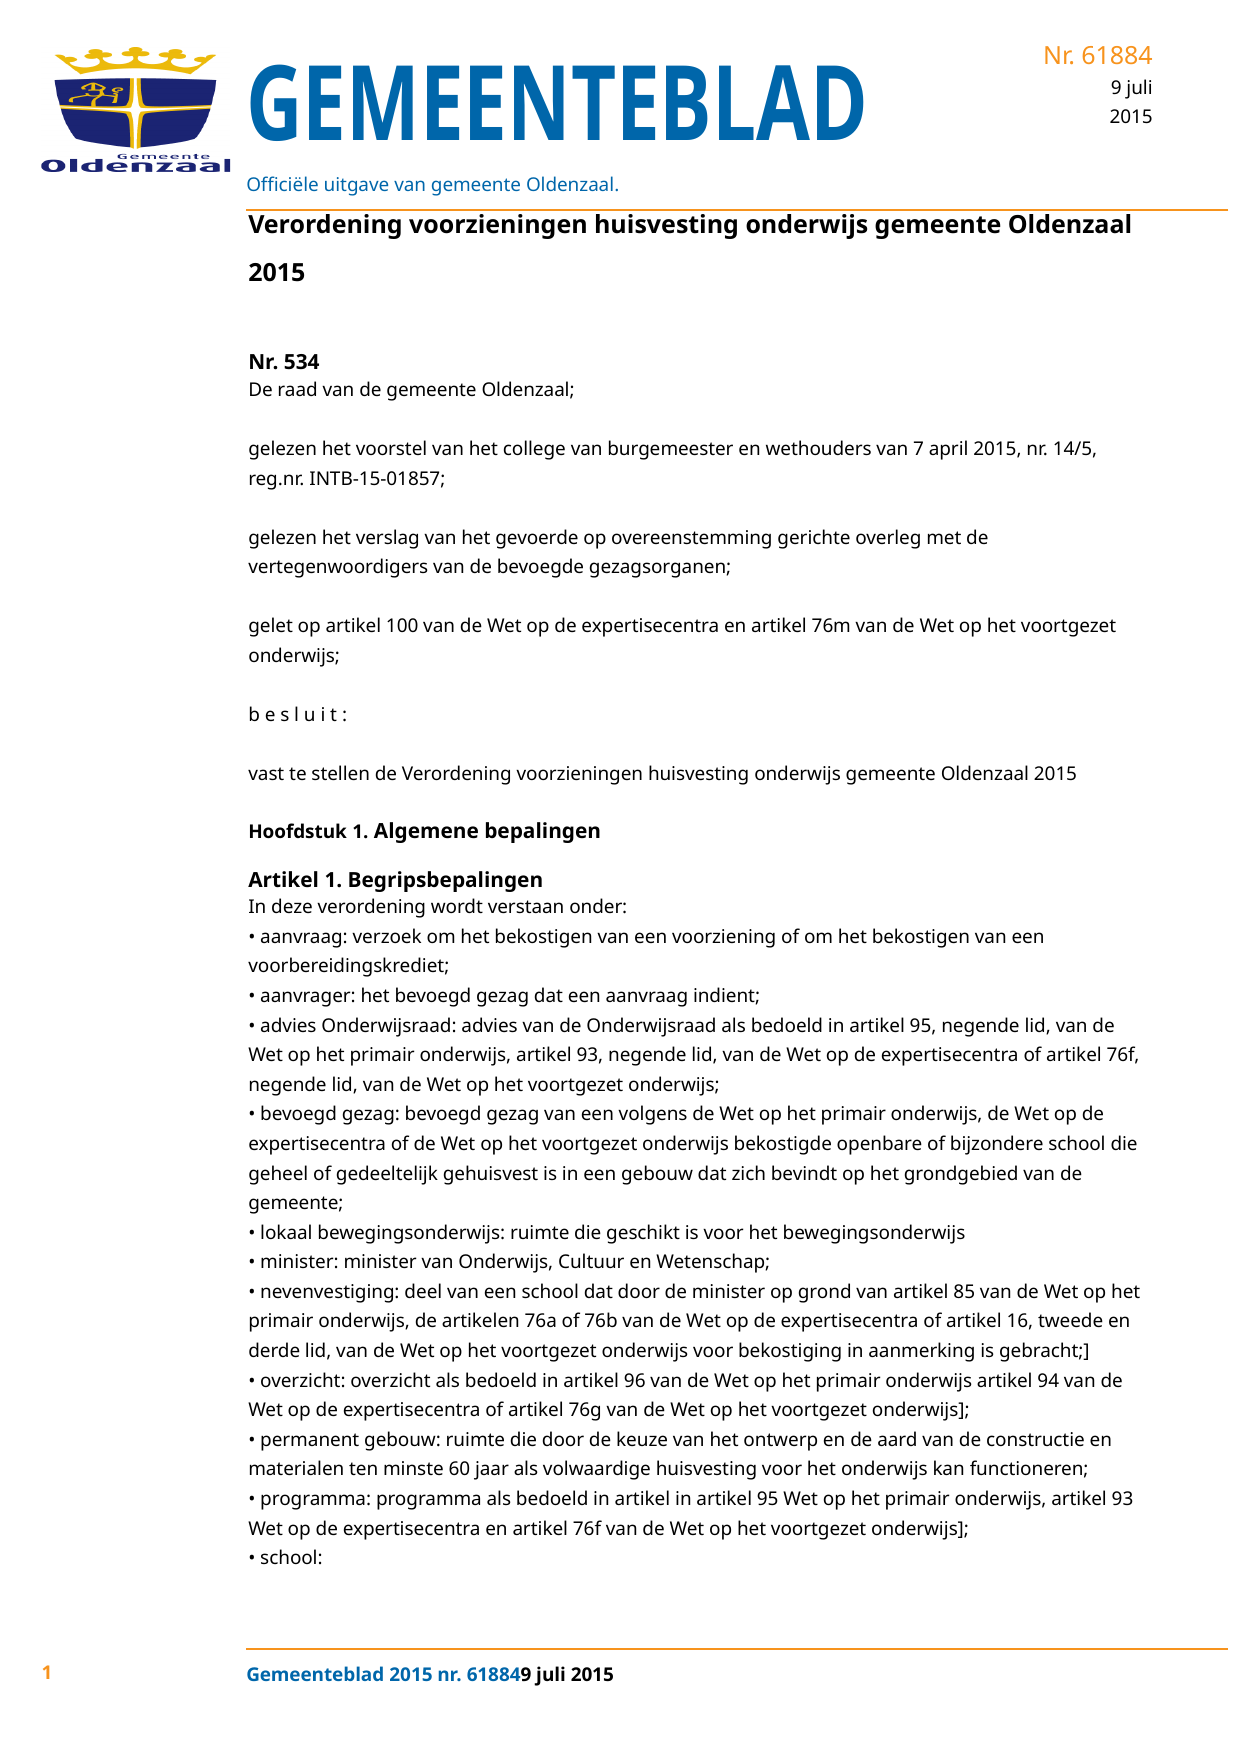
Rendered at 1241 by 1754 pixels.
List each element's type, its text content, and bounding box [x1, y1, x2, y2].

text In deze verordening wordt verstaan onder: [248, 893, 1152, 919]
text • advies Onderwijsraad: advies van de Onderwijsraad als bedoeld in artikel 95, negende lid, van de Wet op het primair onderwijs, artikel 93, negende lid, van de Wet op de expertisecentra of artikel 76f, negende lid, van de Wet op het voortgezet onderwijs; [248, 1012, 1152, 1097]
text • school: [248, 1544, 1152, 1570]
text • aanvraag: verzoek om het bekostigen van een voorziening of om het bekostigen van een voorbereidingskrediet; [248, 923, 1152, 978]
text • aanvrager: het bevoegd gezag dat een aanvraag indient; [248, 982, 1152, 1008]
text De raad van de gemeente Oldenzaal; [248, 376, 1152, 402]
text Nr. 534 [248, 347, 1152, 376]
text • overzicht: overzicht als bedoeld in artikel 96 van de Wet op het primair onderwijs artikel 94 van de Wet op de expertisecentra of artikel 76g van de Wet op het voortgezet onderwijs]; [248, 1367, 1152, 1422]
text Artikel 1. Begripsbepalingen [248, 865, 1152, 893]
text gelet op artikel 100 van de Wet op de expertisecentra en artikel 76m van de Wet op het voortgezet onderwijs; [248, 613, 1152, 668]
text gelezen het verslag van het gevoerde op overeenstemming gerichte overleg met de vertegenwoordigers van de bevoegde gezagsorganen; [248, 524, 1152, 579]
text • minister: minister van Onderwijs, Cultuur en Wetenschap; [248, 1248, 1152, 1274]
text • bevoegd gezag: bevoegd gezag van een volgens de Wet op het primair onderwijs, de Wet op de expertisecentra of de Wet op het voortgezet onderwijs bekostigde openbare of bijzondere school die geheel of gedeeltelijk gehuisvest is in een gebouw dat zich bevindt op het grondgebied van de gemeente; [248, 1101, 1152, 1215]
text Hoofdstuk 1. Algemene bepalingen [248, 816, 1152, 844]
text gelezen het voorstel van het college van burgemeester en wethouders van 7 april 2015, nr. 14/5, reg.nr. INTB-15-01857; [248, 435, 1152, 490]
text b e s l u i t : [248, 701, 1152, 727]
text vast te stellen de Verordening voorzieningen huisvesting onderwijs gemeente Oldenzaal 2015 [248, 761, 1152, 786]
text • permanent gebouw: ruimte die door de keuze van het ontwerp en de aard van de constructie en materialen ten minste 60 jaar als volwaardige huisvesting voor het onderwijs kan functioneren; [248, 1426, 1152, 1481]
text • nevenvestiging: deel van een school dat door de minister op grond van artikel 85 van de Wet op het primair onderwijs, de artikelen 76a of 76b van de Wet op de expertisecentra of artikel 16, tweede en derde lid, van de Wet op het voortgezet onderwijs voor bekostiging in aanmerking is gebracht;] [248, 1278, 1152, 1363]
picture [41, 47, 231, 172]
text Verordening voorzieningen huisvesting onderwijs gemeente Oldenzaal 2015 [248, 211, 1152, 288]
text • lokaal bewegingsonderwijs: ruimte die geschikt is voor het bewegingsonderwijs [248, 1219, 1152, 1245]
text • programma: programma als bedoeld in artikel in artikel 95 Wet op het primair onderwijs, artikel 93 Wet op de expertisecentra en artikel 76f van de Wet op het voortgezet onderwijs]; [248, 1485, 1152, 1541]
